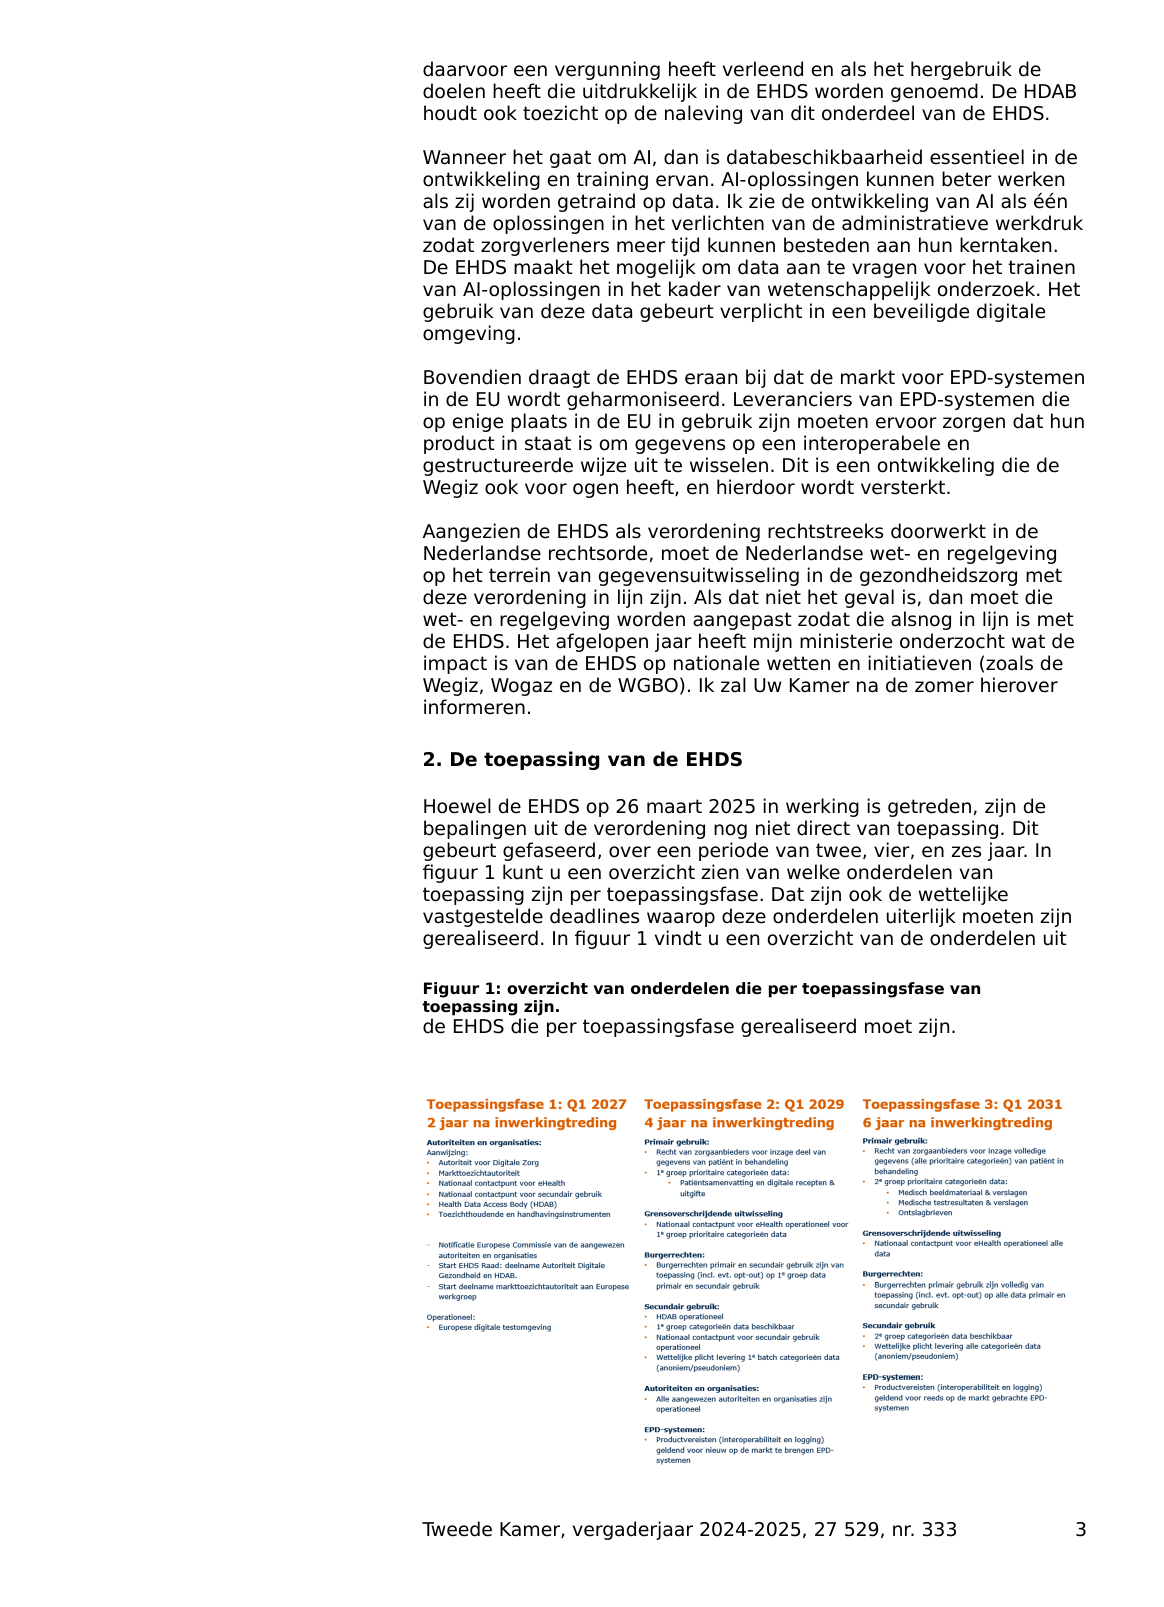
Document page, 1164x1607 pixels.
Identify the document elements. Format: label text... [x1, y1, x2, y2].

text Aangezien de EHDS als verordening rechtstreeks doorwerkt in de Nederlandse rechtsorde, moet de Nederlandse wet- en regelgeving op het terrein van gegevensuitwisseling in de gezondheidszorg met deze verordening in lijn zijn. Als dat niet het geval is, dan moet die wet- en regelgeving worden aangepast zodat die alsnog in lijn is met de EHDS. Het afgelopen jaar heeft mijn ministerie onderzocht wat de impact is van de EHDS op nationale wetten en initiatieven (zoals de Wegiz, Wogaz en de WGBO). Ik zal Uw Kamer na de zomer hierover informeren. [422, 521, 1087, 719]
text Figuur 1: overzicht van onderdelen die per toepassingsfase van toepassing zijn. [422, 980, 1072, 1016]
text Wanneer het gaat om AI, dan is databeschikbaarheid essentieel in de ontwikkeling en training ervan. AI-oplossingen kunnen beter werken als zij worden getraind op data. Ik zie de ontwikkeling van AI als één van de oplossingen in het verlichten van de administratieve werkdruk zodat zorgverleners meer tijd kunnen besteden aan hun kerntaken. De EHDS maakt het mogelijk om data aan te vragen voor het trainen van AI-oplossingen in het kader van wetenschappelijk onderzoek. Het gebruik van deze data gebeurt verplicht in een beveiligde digitale omgeving. [422, 147, 1087, 345]
text Hoewel de EHDS op 26 maart 2025 in werking is getreden, zijn de bepalingen uit de verordening nog niet direct van toepassing. Dit gebeurt gefaseerd, over een periode van twee, vier, en zes jaar. In figuur 1 kunt u een overzicht zien van welke onderdelen van toepassing zijn per toepassingsfase. Dat zijn ook de wettelijke vastgestelde deadlines waarop deze onderdelen uiterlijk moeten zijn gerealiseerd. In figuur 1 vindt u een overzicht van de onderdelen uit de EHDS die per toepassingsfase gerealiseerd moet zijn. [422, 796, 1087, 1038]
text Bovendien draagt de EHDS eraan bij dat de markt voor EPD-systemen in de EU wordt geharmoniseerd. Leveranciers van EPD-systemen die op enige plaats in de EU in gebruik zijn moeten ervoor zorgen dat hun product in staat is om gegevens op een interoperabele en gestructureerde wijze uit te wisselen. Dit is een ontwikkeling die de Wegiz ook voor ogen heeft, en hierdoor wordt versterkt. [422, 367, 1087, 499]
text daarvoor een vergunning heeft verleend en als het hergebruik de doelen heeft die uitdrukkelijk in de EHDS worden genoemd. De HDAB houdt ook toezicht op de naleving van dit onderdeel van de EHDS. [422, 59, 1087, 125]
picture [422, 1093, 1072, 1472]
subtitle 2. De toepassing van de EHDS [422, 749, 1087, 771]
